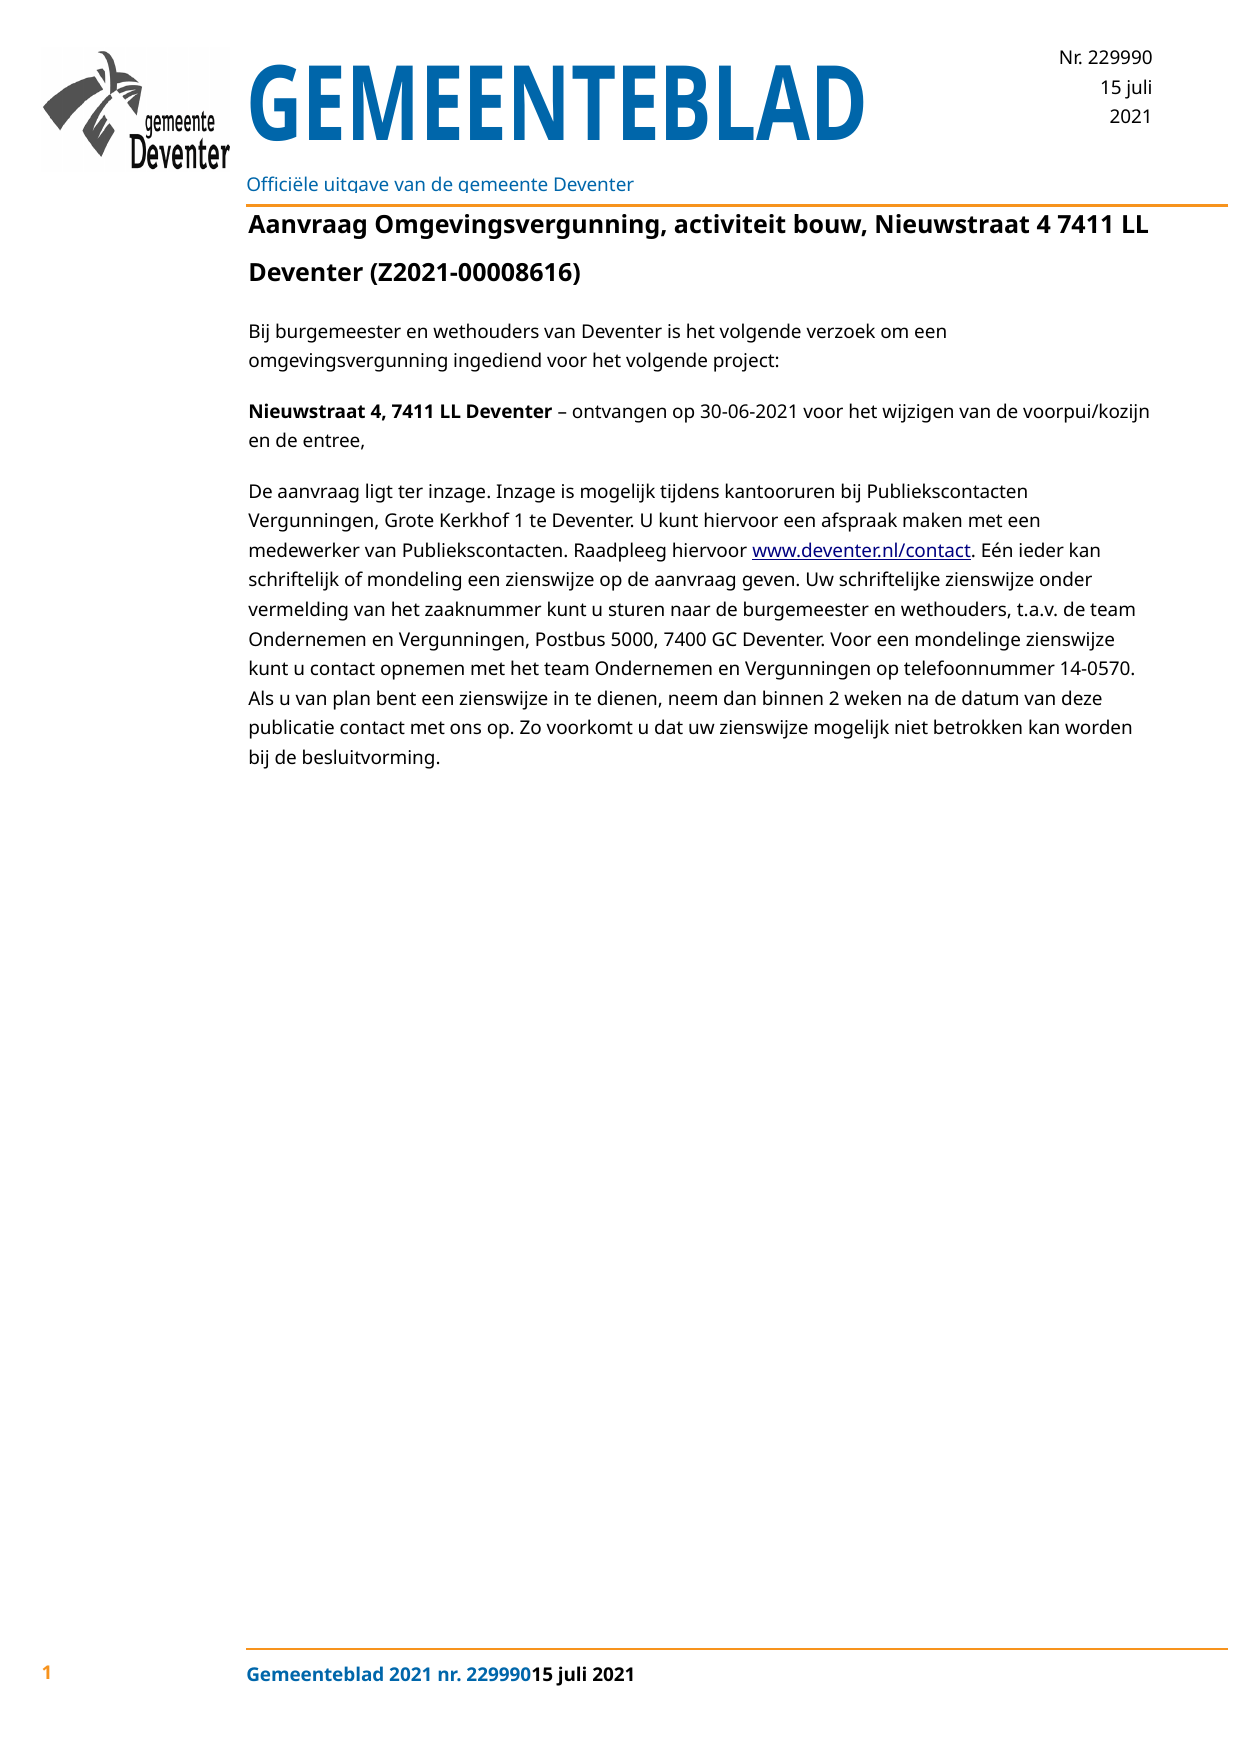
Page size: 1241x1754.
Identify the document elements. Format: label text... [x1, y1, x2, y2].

text De aanvraag ligt ter inzage. Inzage is mogelijk tijdens kantooruren bij Publiekscontacten Vergunningen, Grote Kerkhof 1 te Deventer. U kunt hiervoor een afspraak maken met een medewerker van Publiekscontacten. Raadpleeg hiervoor www.deventer.nl/contact. Eén ieder kan schriftelijk of mondeling een zienswijze op de aanvraag geven. Uw schriftelijke zienswijze onder vermelding van het zaaknummer kunt u sturen naar de burgemeester en wethouders, t.a.v. de team Ondernemen en Vergunningen, Postbus 5000, 7400 GC Deventer. Voor een mondelinge zienswijze kunt u contact opnemen met het team Ondernemen en Vergunningen op telefoonnummer 14-0570. Als u van plan bent een zienswijze in te dienen, neem dan binnen 2 weken na de datum van deze publicatie contact met ons op. Zo voorkomt u dat uw zienswijze mogelijk niet betrokken kan worden bij de besluitvorming. [248, 478, 1152, 770]
picture [41, 47, 231, 172]
text Bij burgemeester en wethouders van Deventer is het volgende verzoek om een omgevingsvergunning ingediend voor het volgende project: [248, 318, 1152, 373]
text Aanvraag Omgevingsvergunning, activiteit bouw, Nieuwstraat 4 7411 LL Deventer (Z2021-00008616) [248, 207, 1152, 288]
text Nieuwstraat 4, 7411 LL Deventer – ontvangen op 30-06-2021 voor het wijzigen van de voorpui/kozijn en de entree, [248, 398, 1152, 453]
